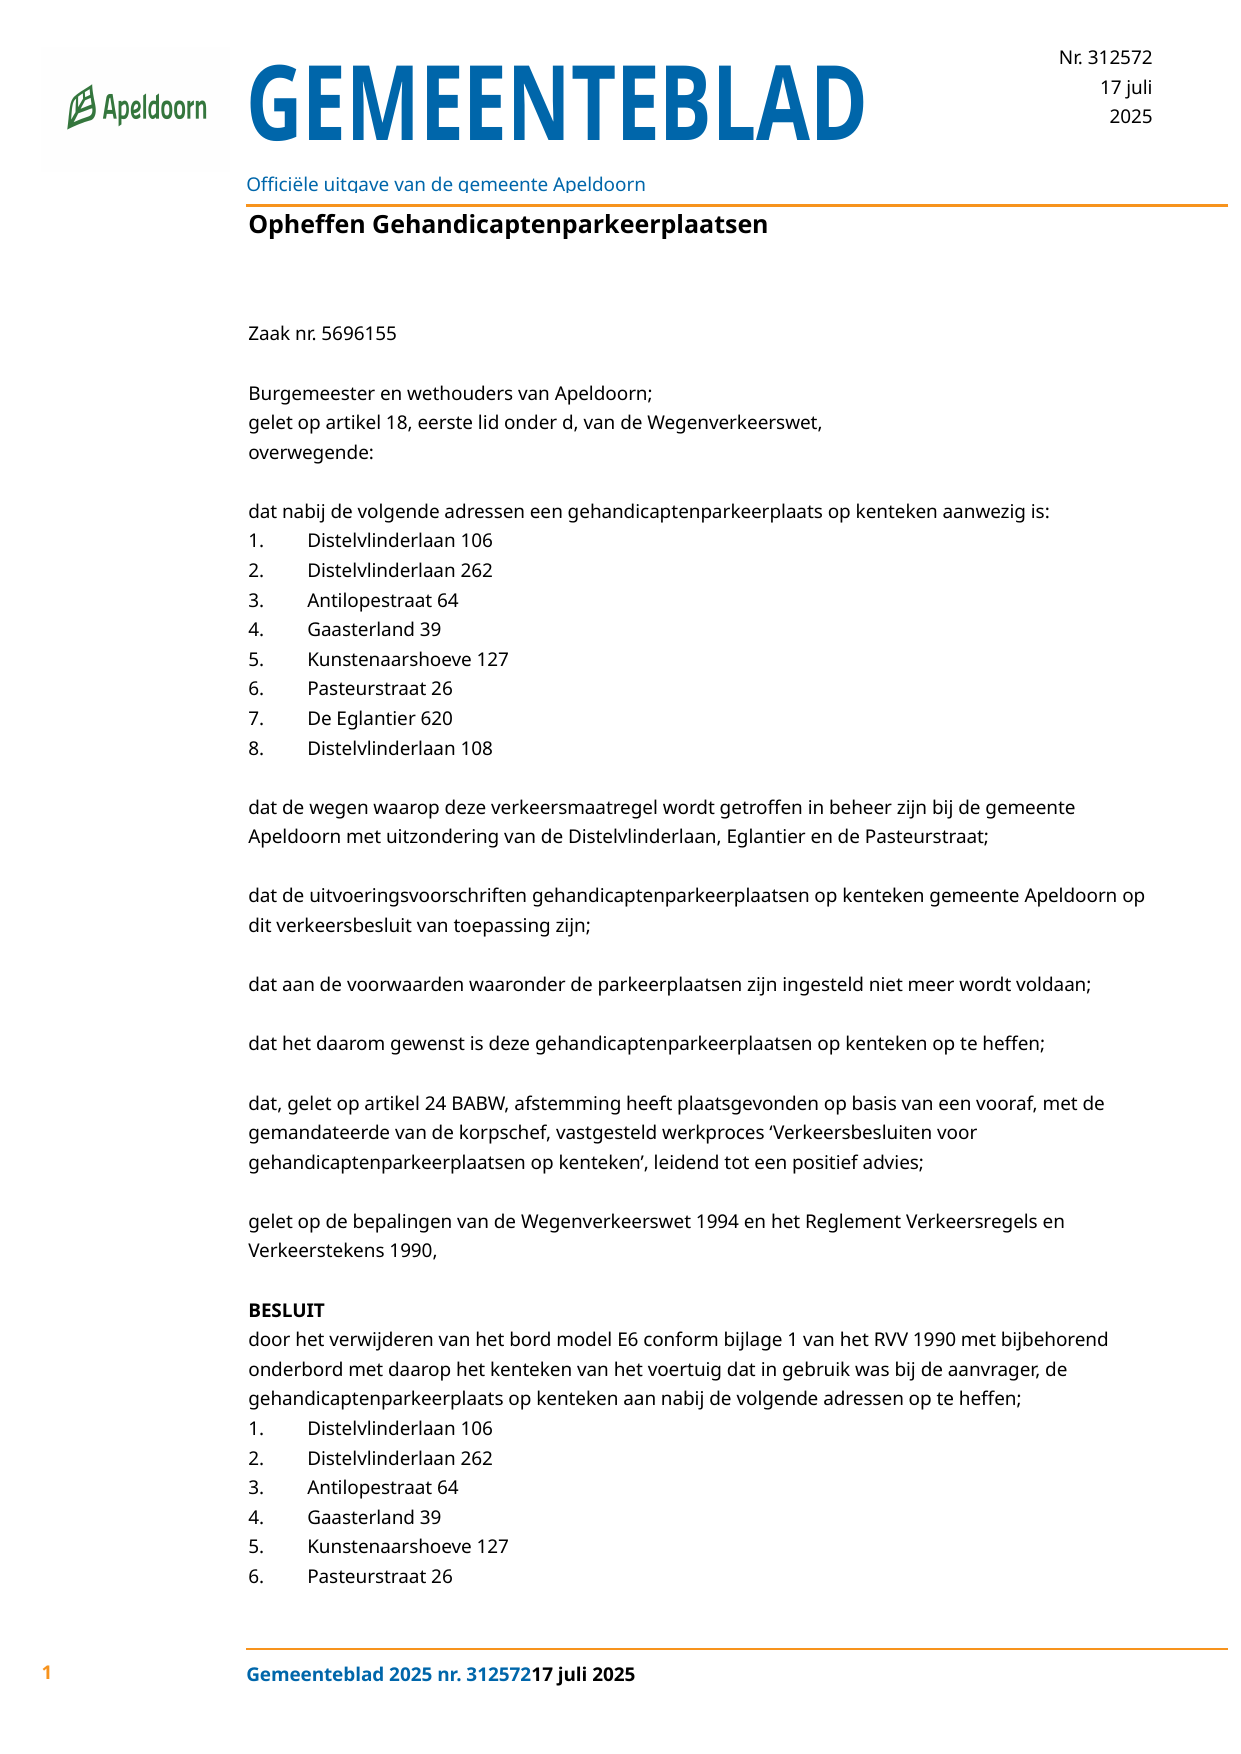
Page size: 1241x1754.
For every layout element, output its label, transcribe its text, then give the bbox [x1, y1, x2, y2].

text dat de wegen waarop deze verkeersmaatregel wordt getroffen in beheer zijn bij de gemeente Apeldoorn met uitzondering van de Distelvlinderlaan, Eglantier en de Pasteurstraat; [248, 794, 1152, 849]
text dat nabij de volgende adressen een gehandicaptenparkeerplaats op kenteken aanwezig is: [248, 498, 1152, 524]
list Distelvlinderlaan 106 [248, 1415, 1152, 1441]
picture [41, 47, 231, 172]
list Distelvlinderlaan 108 [248, 735, 1152, 761]
list Kunstenaarshoeve 127 [248, 1533, 1152, 1559]
list De Eglantier 620 [248, 705, 1152, 731]
text dat het daarom gewenst is deze gehandicaptenparkeerplaatsen op kenteken op te heffen; [248, 1031, 1152, 1056]
text door het verwijderen van het bord model E6 conform bijlage 1 van het RVV 1990 met bijbehorend onderbord met daarop het kenteken van het voertuig dat in gebruik was bij de aanvrager, de gehandicaptenparkeerplaats op kenteken aan nabij de volgende adressen op te heffen; [248, 1326, 1152, 1411]
text dat de uitvoeringsvoorschriften gehandicaptenparkeerplaatsen op kenteken gemeente Apeldoorn op dit verkeersbesluit van toepassing zijn; [248, 883, 1152, 938]
list Gaasterland 39 [248, 616, 1152, 642]
text gelet op de bepalingen van de Wegenverkeerswet 1994 en het Reglement Verkeersregels en Verkeerstekens 1990, [248, 1208, 1152, 1263]
text dat aan de voorwaarden waaronder de parkeerplaatsen zijn ingesteld niet meer wordt voldaan; [248, 971, 1152, 997]
text dat, gelet op artikel 24 BABW, afstemming heeft plaatsgevonden op basis van een vooraf, met de gemandateerde van de korpschef, vastgesteld werkproces ‘Verkeersbesluiten voor gehandicaptenparkeerplaatsen op kenteken’, leidend tot een positief advies; [248, 1090, 1152, 1175]
list Distelvlinderlaan 106 [248, 528, 1152, 553]
text gelet op artikel 18, eerste lid onder d, van de Wegenverkeerswet, [248, 409, 1152, 435]
text Zaak nr. 5696155 [248, 321, 1152, 346]
text BESLUIT [248, 1297, 1152, 1323]
list Distelvlinderlaan 262 [248, 557, 1152, 583]
text Burgemeester en wethouders van Apeldoorn; [248, 380, 1152, 406]
text Opheffen Gehandicaptenparkeerplaatsen [248, 207, 1152, 241]
list Distelvlinderlaan 262 [248, 1445, 1152, 1471]
list Antilopestraat 64 [248, 1474, 1152, 1500]
list Pasteurstraat 26 [248, 676, 1152, 701]
list Kunstenaarshoeve 127 [248, 646, 1152, 672]
list Gaasterland 39 [248, 1504, 1152, 1530]
list Pasteurstraat 26 [248, 1563, 1152, 1589]
text overwegende: [248, 439, 1152, 465]
list Antilopestraat 64 [248, 587, 1152, 613]
